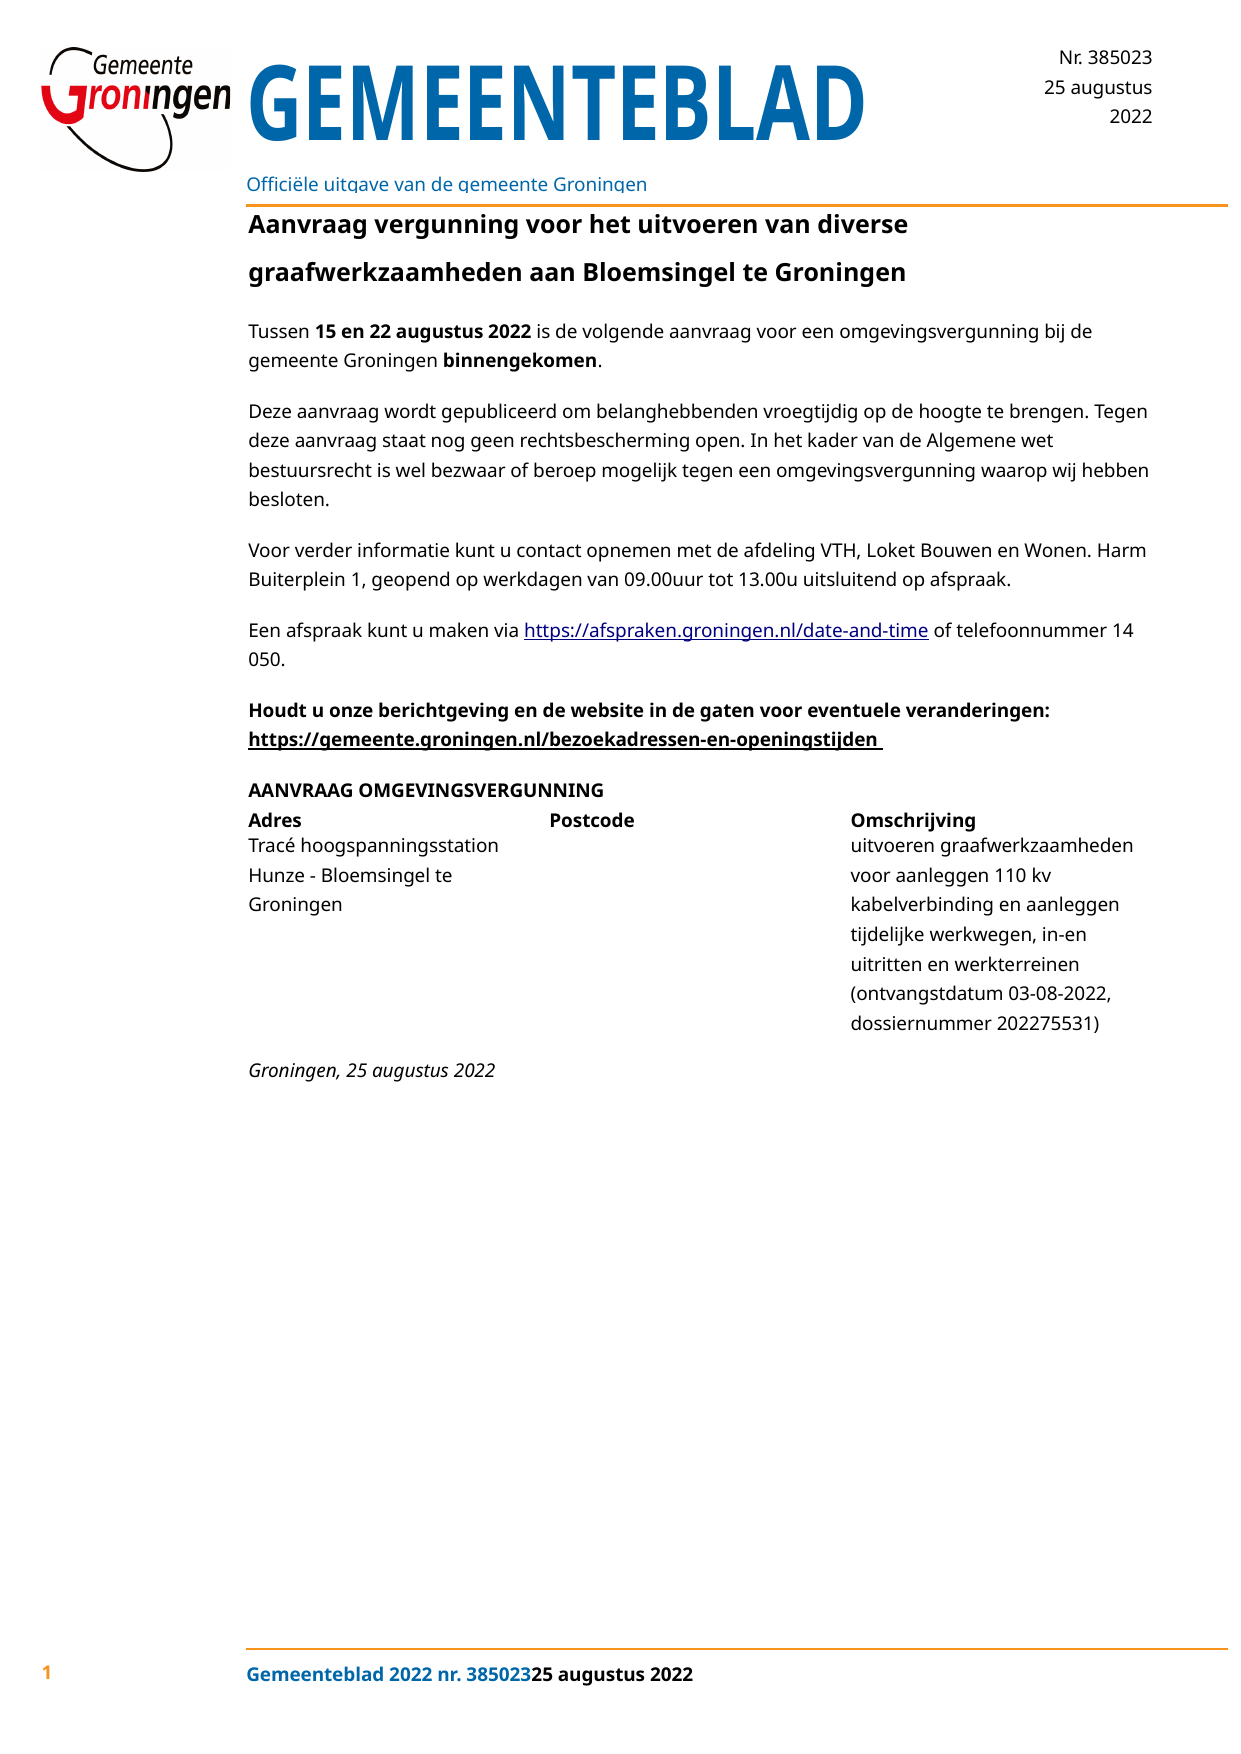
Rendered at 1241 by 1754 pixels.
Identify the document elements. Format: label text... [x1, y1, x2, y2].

text Aanvraag vergunning voor het uitvoeren van diverse graafwerkzaamheden aan Bloemsingel te Groningen [248, 207, 1152, 288]
text Deze aanvraag wordt gepubliceerd om belanghebbenden vroegtijdig op de hoogte te brengen. Tegen deze aanvraag staat nog geen rechtsbescherming open. In het kader van de Algemene wet bestuursrecht is wel bezwaar of beroep mogelijk tegen een omgevingsvergunning waarop wij hebben besloten. [248, 398, 1152, 512]
table_cell uitvoeren graafwerkzaamheden voor aanleggen 110 kv kabelverbinding en aanleggen tijdelijke werkwegen, in-en uitritten en werkterreinen (ontvangstdatum 03-08-2022, dossiernummer 202275531) [850, 833, 1152, 1036]
text Tussen 15 en 22 augustus 2022 is de volgende aanvraag voor een omgevingsvergunning bij de gemeente Groningen binnengekomen. [248, 318, 1152, 373]
text AANVRAAG OMGEVINGSVERGUNNING [248, 777, 1152, 803]
table_header Adres [248, 807, 549, 832]
text Houdt u onze berichtgeving en de website in de gaten voor eventuele veranderingen: https://gemeente.groningen.nl/bezoekadressen-en-openingstijden [248, 697, 1152, 752]
table_header Postcode [549, 807, 850, 832]
picture [41, 47, 231, 172]
table_cell [549, 833, 850, 1036]
text Een afspraak kunt u maken via https://afspraken.groningen.nl/date-and-time of telefoonnummer 14 050. [248, 617, 1152, 672]
table_header Omschrijving [850, 807, 1152, 832]
text Groningen, 25 augustus 2022 [248, 1057, 1152, 1083]
text Voor verder informatie kunt u contact opnemen met de afdeling VTH, Loket Bouwen en Wonen. Harm Buiterplein 1, geopend op werkdagen van 09.00uur tot 13.00u uitsluitend op afspraak. [248, 537, 1152, 592]
table_cell Tracé hoogspanningsstation Hunze - Bloemsingel te Groningen [248, 833, 549, 1036]
